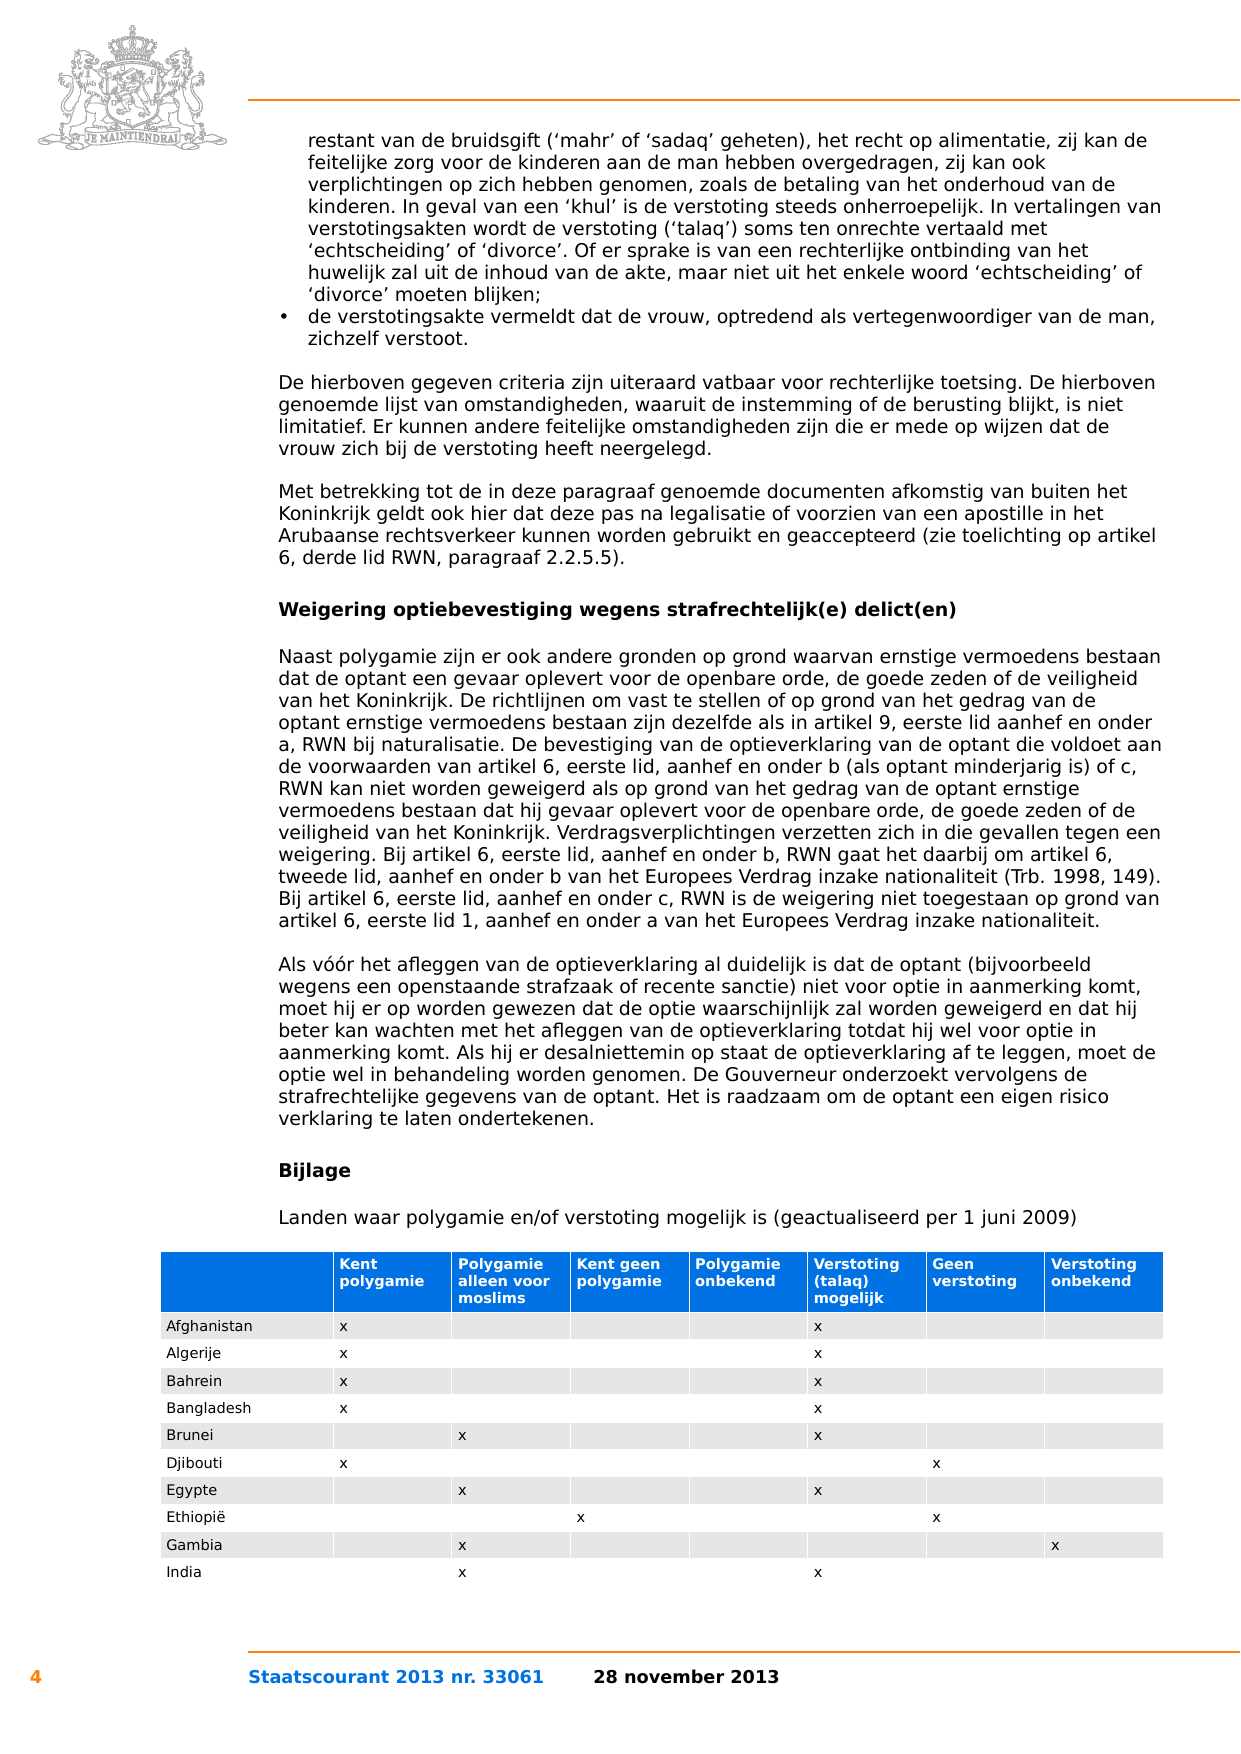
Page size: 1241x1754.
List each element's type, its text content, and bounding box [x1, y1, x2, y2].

table_cell [452, 1395, 570, 1421]
table_cell x [808, 1340, 926, 1367]
table_cell x [1045, 1532, 1163, 1558]
table_cell x [808, 1395, 926, 1421]
text • de verstotingsakte vermeldt dat de vrouw, optredend als vertegenwoordiger van de man, zichzelf verstoot. [278, 306, 1163, 350]
table_cell [927, 1313, 1044, 1339]
table_cell [808, 1532, 926, 1558]
table_cell [690, 1477, 807, 1504]
table_cell [690, 1560, 807, 1586]
table_cell [571, 1423, 689, 1449]
table_cell x [927, 1505, 1044, 1531]
table_cell x [452, 1560, 570, 1586]
table_cell [334, 1560, 451, 1586]
table_cell [452, 1505, 570, 1531]
table_cell [1045, 1423, 1163, 1449]
table_cell [690, 1505, 807, 1531]
subtitle Bijlage [278, 1160, 1163, 1182]
table_cell x [452, 1423, 570, 1449]
table_cell [690, 1450, 807, 1476]
table_cell India [161, 1560, 333, 1586]
table_cell [452, 1313, 570, 1339]
table_cell [927, 1368, 1044, 1394]
table_cell [334, 1477, 451, 1504]
table_cell Bahrein [161, 1368, 333, 1394]
table_cell x [334, 1450, 451, 1476]
table_cell x [452, 1477, 570, 1504]
table_header Polygamie alleen voor moslims [452, 1252, 570, 1312]
text Landen waar polygamie en/of verstoting mogelijk is (geactualiseerd per 1 juni 2009) [278, 1207, 1163, 1229]
table_cell [808, 1450, 926, 1476]
text De hierboven gegeven criteria zijn uiteraard vatbaar voor rechterlijke toetsing. De hierboven genoemde lijst van omstandigheden, waaruit de instemming of de berusting blijkt, is niet limitatief. Er kunnen andere feitelijke omstandigheden zijn die er mede op wijzen dat de vrouw zich bij de verstoting heeft neergelegd. [278, 372, 1163, 459]
table_cell [452, 1368, 570, 1394]
table_cell x [571, 1505, 689, 1531]
table_cell [690, 1532, 807, 1558]
table_cell [571, 1450, 689, 1476]
table_cell [927, 1340, 1044, 1367]
table_cell x [452, 1532, 570, 1558]
table_cell [690, 1395, 807, 1421]
table_header Verstoting (talaq) mogelijk [808, 1252, 926, 1312]
table_cell [452, 1450, 570, 1476]
table_cell x [334, 1340, 451, 1367]
text restant van de bruidsgift (‘mahr’ of ‘sadaq’ geheten), het recht op alimentatie, zij kan de feitelijke zorg voor de kinderen aan de man hebben overgedragen, zij kan ook verplichtingen op zich hebben genomen, zoals de betaling van het onderhoud van de kinderen. In geval van een ‘khul’ is de verstoting steeds onherroepelijk. In vertalingen van verstotingsakten wordt de verstoting (‘talaq’) soms ten onrechte vertaald met ‘echtscheiding’ of ‘divorce’. Of er sprake is van een rechterlijke ontbinding van het huwelijk zal uit de inhoud van de akte, maar niet uit het enkele woord ‘echtscheiding’ of ‘divorce’ moeten blijken; [278, 130, 1163, 306]
table_cell [690, 1340, 807, 1367]
table_cell [334, 1505, 451, 1531]
picture [38, 25, 227, 150]
table_cell [927, 1532, 1044, 1558]
table_cell [1045, 1313, 1163, 1339]
table_cell [571, 1395, 689, 1421]
table_cell Brunei [161, 1423, 333, 1449]
table_cell [927, 1560, 1044, 1586]
table_cell [1045, 1560, 1163, 1586]
table_cell [334, 1423, 451, 1449]
table_cell [334, 1532, 451, 1558]
text Als vóór het afleggen van de optieverklaring al duidelijk is dat de optant (bijvoorbeeld wegens een openstaande strafzaak of recente sanctie) niet voor optie in aanmerking komt, moet hij er op worden gewezen dat de optie waarschijnlijk zal worden geweigerd en dat hij beter kan wachten met het afleggen van de optieverklaring totdat hij wel voor optie in aanmerking komt. Als hij er desalniettemin op staat de optieverklaring af te leggen, moet de optie wel in behandeling worden genomen. De Gouverneur onderzoekt vervolgens de strafrechtelijke gegevens van de optant. Het is raadzaam om de optant een eigen risico verklaring te laten ondertekenen. [278, 954, 1163, 1130]
table_header Kent geen polygamie [571, 1252, 689, 1312]
table_cell [571, 1477, 689, 1504]
table_cell [1045, 1368, 1163, 1394]
table_cell [927, 1395, 1044, 1421]
table_cell x [808, 1560, 926, 1586]
table_cell [690, 1313, 807, 1339]
table_cell x [808, 1313, 926, 1339]
table_cell [1045, 1395, 1163, 1421]
table_cell x [808, 1423, 926, 1449]
table_header Geen verstoting [927, 1252, 1044, 1312]
table_header Verstoting onbekend [1045, 1252, 1163, 1312]
table_cell [927, 1423, 1044, 1449]
table_cell Afghanistan [161, 1313, 333, 1339]
table_cell Gambia [161, 1532, 333, 1558]
table_cell Djibouti [161, 1450, 333, 1476]
table_cell [1045, 1477, 1163, 1504]
table_cell [690, 1368, 807, 1394]
table_cell Algerije [161, 1340, 333, 1367]
table_cell [1045, 1340, 1163, 1367]
table_header [161, 1252, 333, 1312]
table_cell [571, 1532, 689, 1558]
table_cell [927, 1477, 1044, 1504]
table_cell Egypte [161, 1477, 333, 1504]
text Met betrekking tot de in deze paragraaf genoemde documenten afkomstig van buiten het Koninkrijk geldt ook hier dat deze pas na legalisatie of voorzien van een apostille in het Arubaanse rechtsverkeer kunnen worden gebruikt en geaccepteerd (zie toelichting op artikel 6, derde lid RWN, paragraaf 2.2.5.5). [278, 481, 1163, 569]
table_cell [571, 1560, 689, 1586]
table_cell [571, 1340, 689, 1367]
text Naast polygamie zijn er ook andere gronden op grond waarvan ernstige vermoedens bestaan dat de optant een gevaar oplevert voor de openbare orde, de goede zeden of de veiligheid van het Koninkrijk. De richtlijnen om vast te stellen of op grond van het gedrag van de optant ernstige vermoedens bestaan zijn dezelfde als in artikel 9, eerste lid aanhef en onder a, RWN bij naturalisatie. De bevestiging van de optieverklaring van de optant die voldoet aan de voorwaarden van artikel 6, eerste lid, aanhef en onder b (als optant minderjarig is) of c, RWN kan niet worden geweigerd als op grond van het gedrag van de optant ernstige vermoedens bestaan dat hij gevaar oplevert voor de openbare orde, de goede zeden of de veiligheid van het Koninkrijk. Verdragsverplichtingen verzetten zich in die gevallen tegen een weigering. Bij artikel 6, eerste lid, aanhef en onder b, RWN gaat het daarbij om artikel 6, tweede lid, aanhef en onder b van het Europees Verdrag inzake nationaliteit (Trb. 1998, 149). Bij artikel 6, eerste lid, aanhef en onder c, RWN is de weigering niet toegestaan op grond van artikel 6, eerste lid 1, aanhef en onder a van het Europees Verdrag inzake nationaliteit. [278, 646, 1163, 932]
table_cell x [808, 1368, 926, 1394]
table_cell x [334, 1368, 451, 1394]
table_header Kent polygamie [334, 1252, 451, 1312]
table_cell Bangladesh [161, 1395, 333, 1421]
table_cell x [808, 1477, 926, 1504]
table_cell [690, 1423, 807, 1449]
table_cell Ethiopië [161, 1505, 333, 1531]
table_header Polygamie onbekend [690, 1252, 807, 1312]
table_cell x [334, 1313, 451, 1339]
table_cell [1045, 1505, 1163, 1531]
table_cell [571, 1368, 689, 1394]
table_cell [571, 1313, 689, 1339]
table_cell [1045, 1450, 1163, 1476]
table_cell [452, 1340, 570, 1367]
table_cell [808, 1505, 926, 1531]
table_cell x [927, 1450, 1044, 1476]
subtitle Weigering optiebevestiging wegens strafrechtelijk(e) delict(en) [278, 599, 1163, 621]
table_cell x [334, 1395, 451, 1421]
